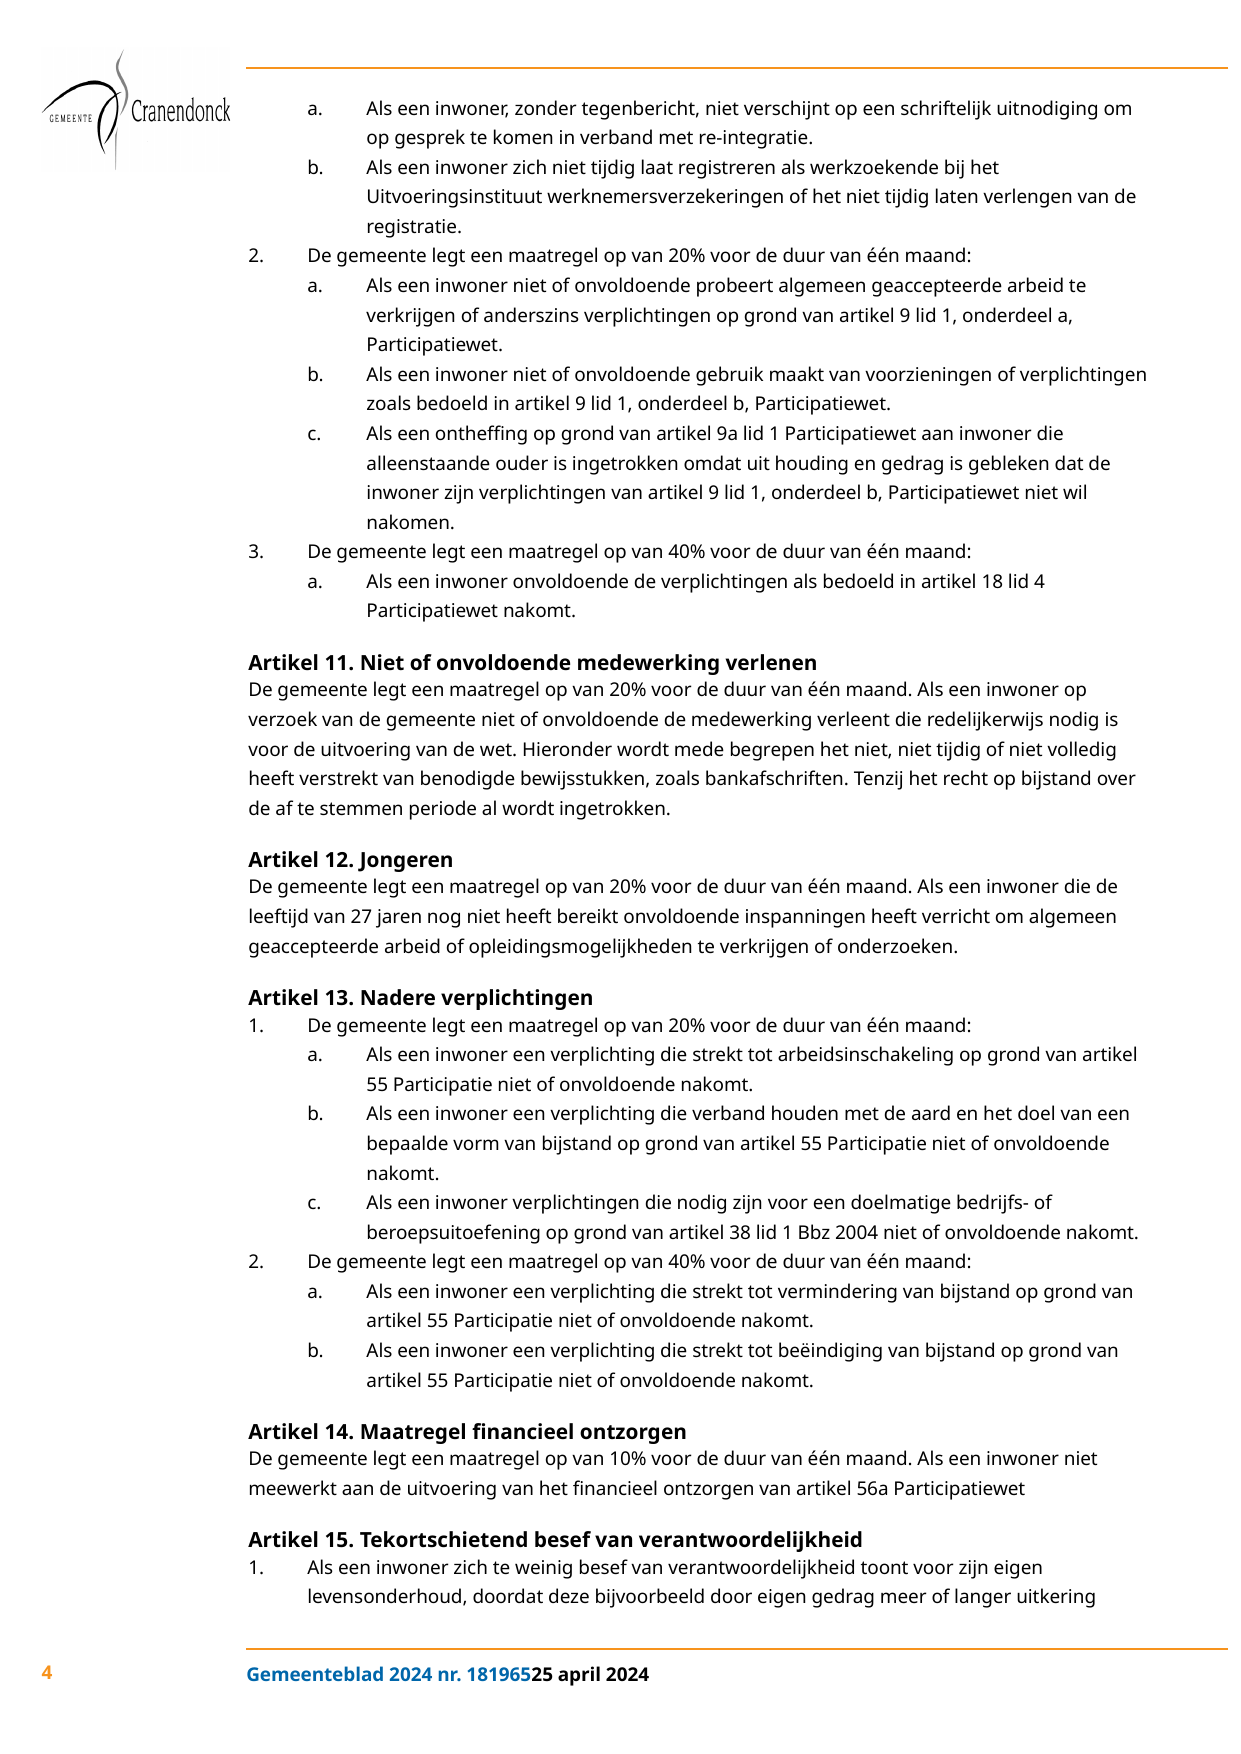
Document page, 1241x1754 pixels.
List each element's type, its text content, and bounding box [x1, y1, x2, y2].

list Als een inwoner een verplichting die strekt tot beëindiging van bijstand op grond van artikel 55 Participatie niet of onvoldoende nakomt. [307, 1337, 1152, 1392]
list Als een inwoner onvoldoende de verplichtingen als bedoeld in artikel 18 lid 4 Participatiewet nakomt. [307, 568, 1152, 623]
list Als een inwoner niet of onvoldoende gebruik maakt van voorzieningen of verplichtingen zoals bedoeld in artikel 9 lid 1, onderdeel b, Participatiewet. [307, 361, 1152, 416]
list Als een ontheffing op grond van artikel 9a lid 1 Participatiewet aan inwoner die alleenstaande ouder is ingetrokken omdat uit houding en gedrag is gebleken dat de inwoner zijn verplichtingen van artikel 9 lid 1, onderdeel b, Participatiewet niet wil nakomen. [307, 420, 1152, 535]
text Artikel 13. Nadere verplichtingen [248, 983, 1152, 1012]
text Artikel 15. Tekortschietend besef van verantwoordelijkheid [248, 1526, 1152, 1554]
list Als een inwoner niet of onvoldoende probeert algemeen geaccepteerde arbeid te verkrijgen of anderszins verplichtingen op grond van artikel 9 lid 1, onderdeel a, Participatiewet. [307, 272, 1152, 357]
list De gemeente legt een maatregel op van 40% voor de duur van één maand: [248, 1248, 1152, 1274]
picture [41, 47, 231, 172]
list Als een inwoner een verplichting die strekt tot vermindering van bijstand op grond van artikel 55 Participatie niet of onvoldoende nakomt. [307, 1278, 1152, 1333]
text Artikel 12. Jongeren [248, 845, 1152, 874]
list Als een inwoner verplichtingen die nodig zijn voor een doelmatige bedrijfs- of beroepsuitoefening op grond van artikel 38 lid 1 Bbz 2004 niet of onvoldoende nakomt. [307, 1189, 1152, 1244]
list De gemeente legt een maatregel op van 40% voor de duur van één maand: [248, 538, 1152, 564]
list De gemeente legt een maatregel op van 20% voor de duur van één maand: [248, 243, 1152, 268]
list Als een inwoner zich niet tijdig laat registreren als werkzoekende bij het Uitvoeringsinstituut werknemersverzekeringen of het niet tijdig laten verlengen van de registratie. [307, 154, 1152, 239]
list Als een inwoner een verplichting die strekt tot arbeidsinschakeling op grond van artikel 55 Participatie niet of onvoldoende nakomt. [307, 1041, 1152, 1097]
text Artikel 11. Niet of onvoldoende medewerking verlenen [248, 648, 1152, 677]
text De gemeente legt een maatregel op van 10% voor de duur van één maand. Als een inwoner niet meewerkt aan de uitvoering van het financieel ontzorgen van artikel 56a Participatiewet [248, 1446, 1152, 1501]
list Als een inwoner een verplichting die verband houden met de aard en het doel van een bepaalde vorm van bijstand op grond van artikel 55 Participatie niet of onvoldoende nakomt. [307, 1101, 1152, 1185]
list De gemeente legt een maatregel op van 20% voor de duur van één maand: [248, 1012, 1152, 1037]
text De gemeente legt een maatregel op van 20% voor de duur van één maand. Als een inwoner die de leeftijd van 27 jaren nog niet heeft bereikt onvoldoende inspanningen heeft verricht om algemeen geaccepteerde arbeid of opleidingsmogelijkheden te verkrijgen of onderzoeken. [248, 874, 1152, 959]
list Als een inwoner zich te weinig besef van verantwoordelijkheid toont voor zijn eigen levensonderhoud, doordat deze bijvoorbeeld door eigen gedrag meer of langer uitkering [248, 1554, 1152, 1609]
list Als een inwoner, zonder tegenbericht, niet verschijnt op een schriftelijk uitnodiging om op gesprek te komen in verband met re-integratie. [307, 95, 1152, 150]
text De gemeente legt een maatregel op van 20% voor de duur van één maand. Als een inwoner op verzoek van de gemeente niet of onvoldoende de medewerking verleent die redelijkerwijs nodig is voor de uitvoering van de wet. Hieronder wordt mede begrepen het niet, niet tijdig of niet volledig heeft verstrekt van benodigde bewijsstukken, zoals bankafschriften. Tenzij het recht op bijstand over de af te stemmen periode al wordt ingetrokken. [248, 677, 1152, 821]
text Artikel 14. Maatregel financieel ontzorgen [248, 1417, 1152, 1446]
